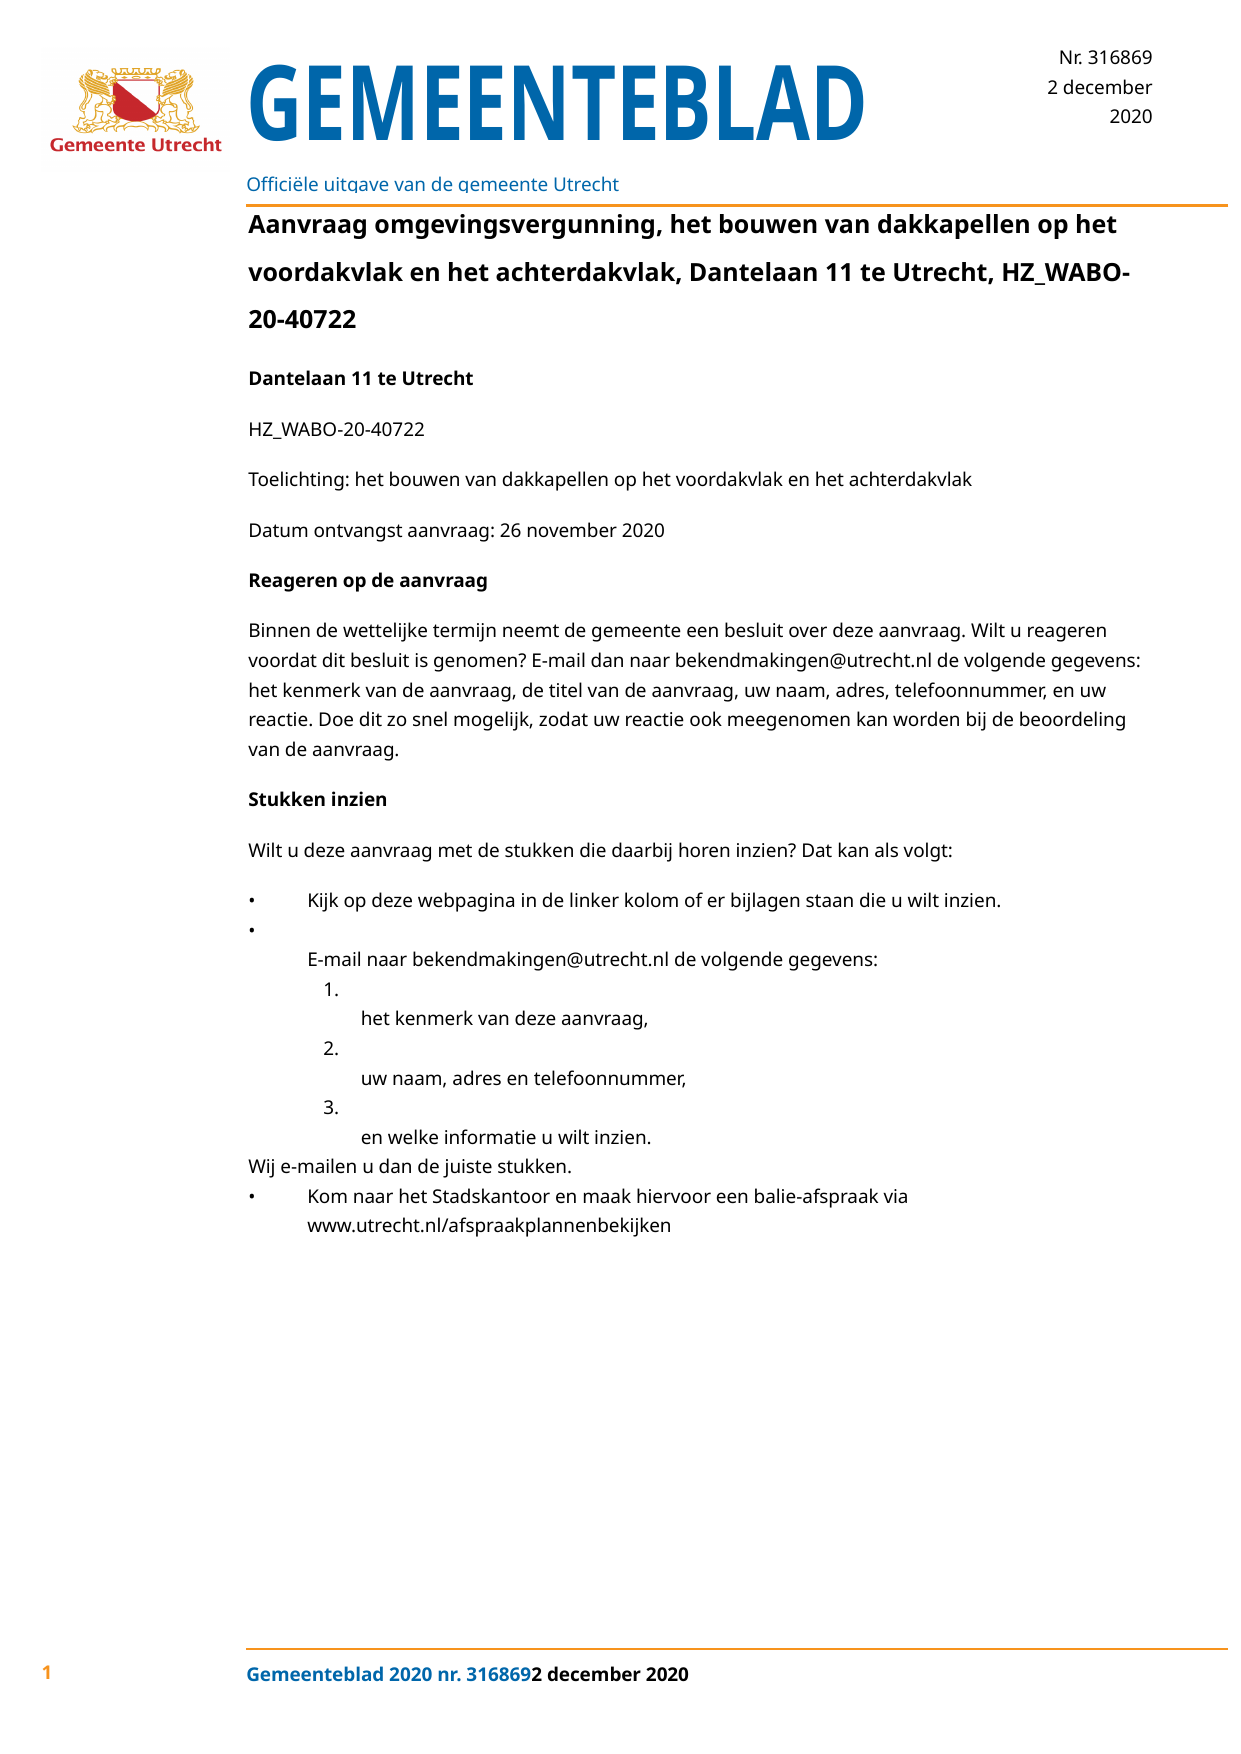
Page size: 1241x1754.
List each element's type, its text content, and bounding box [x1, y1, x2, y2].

list uw naam, adres en telefoonnummer, [323, 1065, 1152, 1090]
list Kom naar het Stadskantoor en maak hiervoor een balie-afspraak via www.utrecht.nl/afspraakplannenbekijken [248, 1183, 1152, 1238]
picture [41, 47, 231, 172]
text Datum ontvangst aanvraag: 26 november 2020 [248, 517, 1152, 542]
text Stukken inzien [248, 786, 1152, 812]
text Dantelaan 11 te Utrecht [248, 366, 1152, 391]
list E-mail naar bekendmakingen@utrecht.nl de volgende gegevens: [248, 946, 1152, 972]
text Toelichting: het bouwen van dakkapellen op het voordakvlak en het achterdakvlak [248, 466, 1152, 492]
text Aanvraag omgevingsvergunning, het bouwen van dakkapellen op het voordakvlak en het achterdakvlak, Dantelaan 11 te Utrecht, HZ_WABO-20-40722 [248, 207, 1152, 336]
text Wilt u deze aanvraag met de stukken die daarbij horen inzien? Dat kan als volgt: [248, 837, 1152, 862]
text Reageren op de aanvraag [248, 567, 1152, 593]
text Binnen de wettelijke termijn neemt de gemeente een besluit over deze aanvraag. Wilt u reageren voordat dit besluit is genomen? E-mail dan naar bekendmakingen@utrecht.nl de volgende gegevens: het kenmerk van de aanvraag, de titel van de aanvraag, uw naam, adres, telefoonnummer, en uw reactie. Doe dit zo snel mogelijk, zodat uw reactie ook meegenomen kan worden bij de beoordeling van de aanvraag. [248, 618, 1152, 762]
list Kijk op deze webpagina in de linker kolom of er bijlagen staan die u wilt inzien. [248, 887, 1152, 913]
list het kenmerk van deze aanvraag, [323, 1006, 1152, 1031]
list en welke informatie u wilt inzien. [323, 1124, 1152, 1149]
text Wij e-mailen u dan de juiste stukken. [248, 1153, 1152, 1179]
text HZ_WABO-20-40722 [248, 416, 1152, 442]
